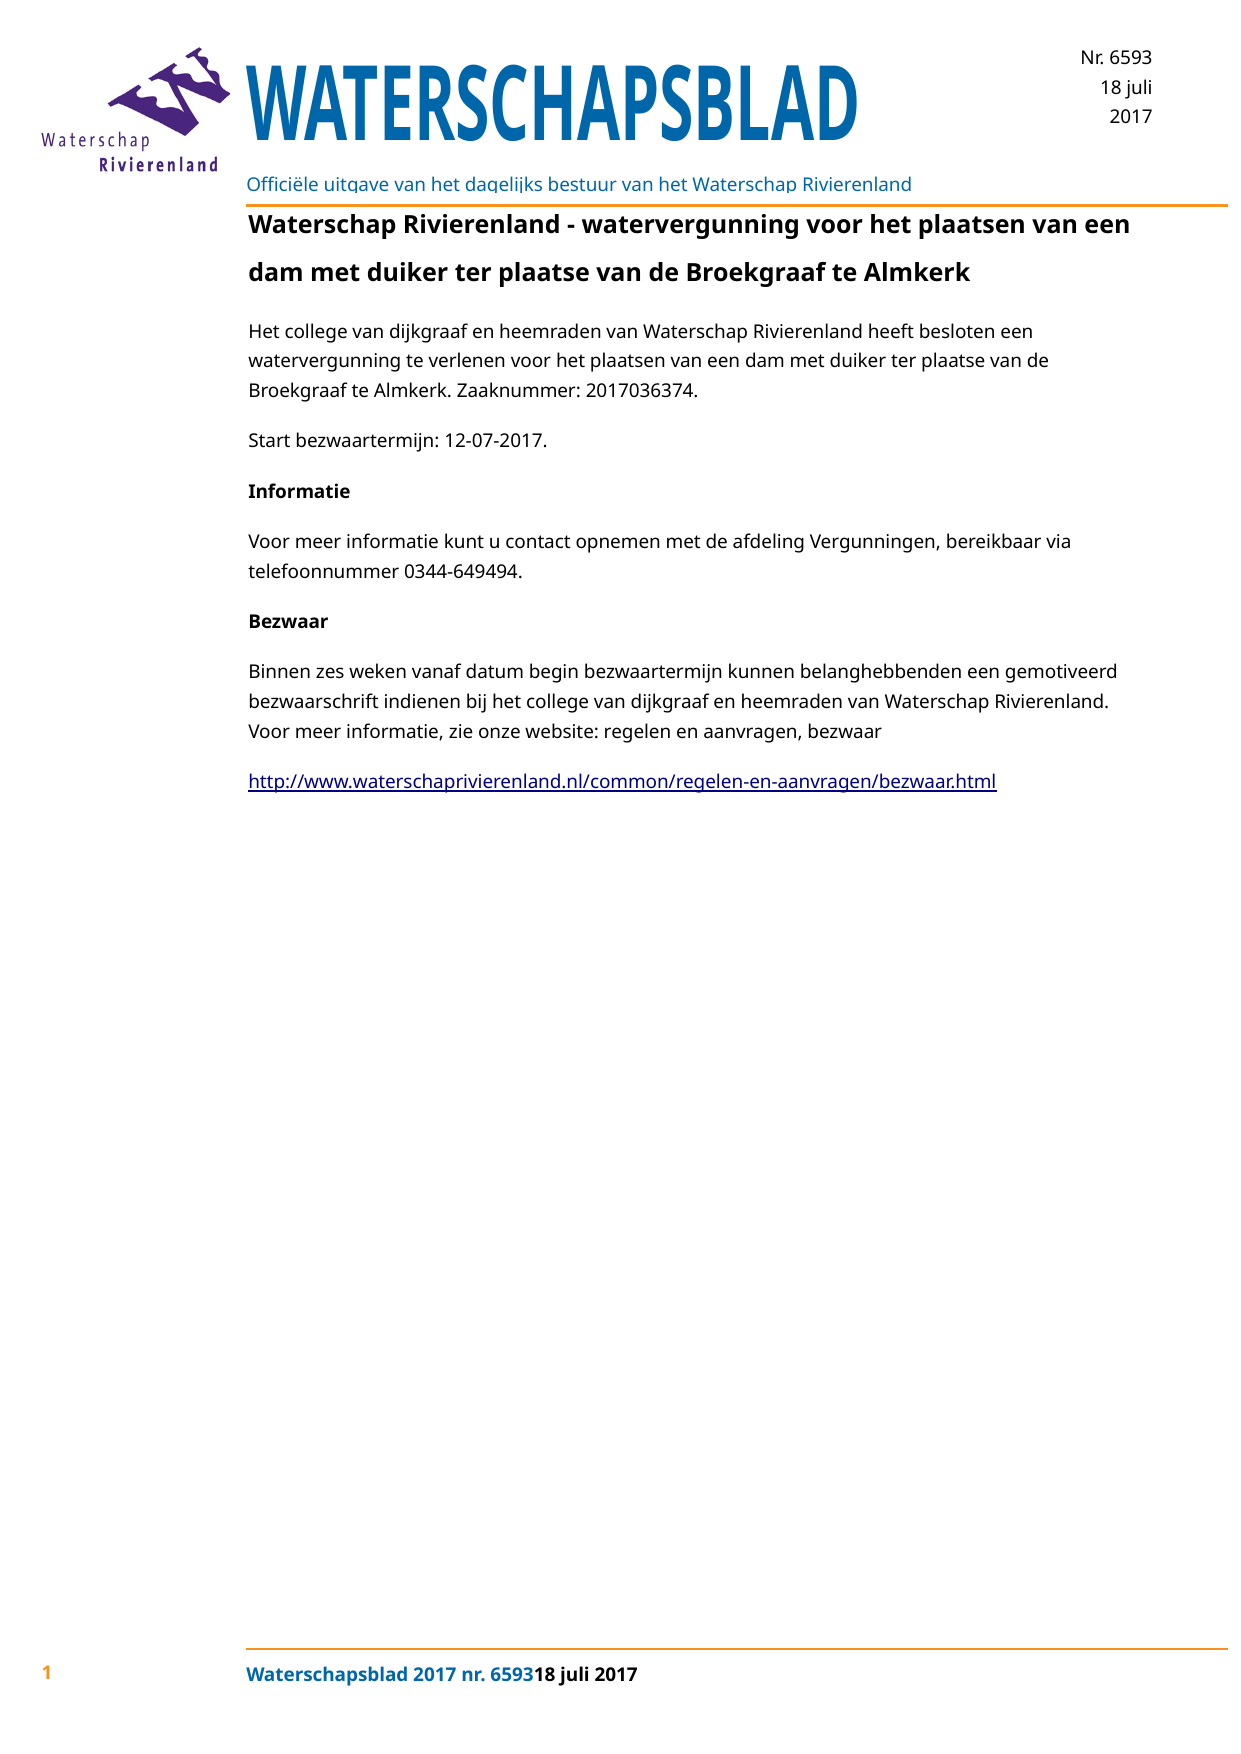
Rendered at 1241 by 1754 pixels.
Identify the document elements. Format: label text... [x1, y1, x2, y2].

text http://www.waterschaprivierenland.nl/common/regelen-en-aanvragen/bezwaar.html [248, 768, 1152, 794]
picture [41, 47, 231, 172]
text Informatie [248, 478, 1152, 504]
text Binnen zes weken vanaf datum begin bezwaartermijn kunnen belanghebbenden een gemotiveerd bezwaarschrift indienen bij het college van dijkgraaf en heemraden van Waterschap Rivierenland. Voor meer informatie, zie onze website: regelen en aanvragen, bezwaar [248, 659, 1152, 744]
text Waterschap Rivierenland - watervergunning voor het plaatsen van een dam met duiker ter plaatse van de Broekgraaf te Almkerk [248, 207, 1152, 288]
text Voor meer informatie kunt u contact opnemen met de afdeling Vergunningen, bereikbaar via telefoonnummer 0344-649494. [248, 528, 1152, 584]
text Bezwaar [248, 608, 1152, 634]
text Start bezwaartermijn: 12-07-2017. [248, 427, 1152, 453]
text Het college van dijkgraaf en heemraden van Waterschap Rivierenland heeft besloten een watervergunning te verlenen voor het plaatsen van een dam met duiker ter plaatse van de Broekgraaf te Almkerk. Zaaknummer: 2017036374. [248, 318, 1152, 403]
